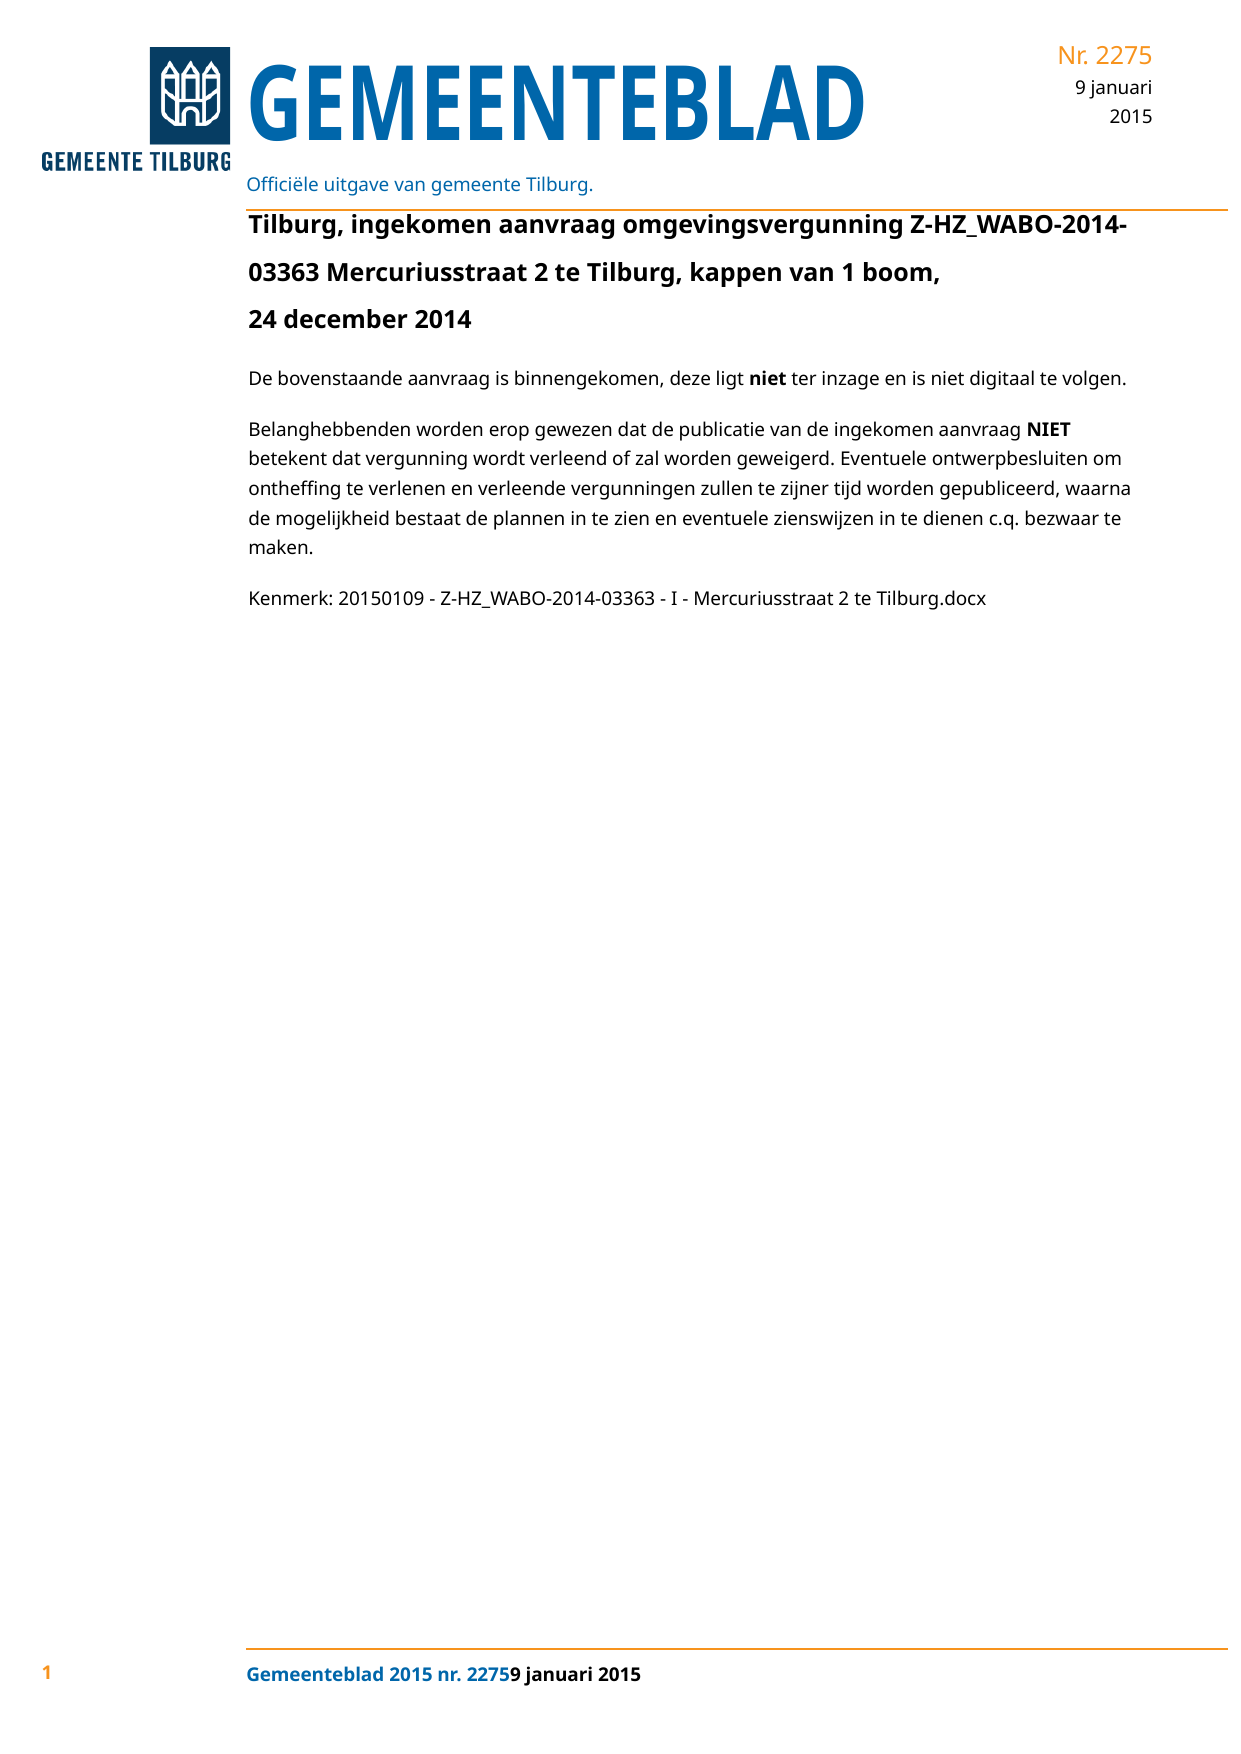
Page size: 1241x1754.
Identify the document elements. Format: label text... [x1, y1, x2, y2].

text Kenmerk: 20150109 - Z-HZ_WABO-2014-03363 - I - Mercuriusstraat 2 te Tilburg.docx [248, 585, 1152, 610]
text Belanghebbenden worden erop gewezen dat de publicatie van de ingekomen aanvraag NIET betekent dat vergunning wordt verleend of zal worden geweigerd. Eventuele ontwerpbesluiten om ontheffing te verlenen en verleende vergunningen zullen te zijner tijd worden gepubliceerd, waarna de mogelijkheid bestaat de plannen in te zien en eventuele zienswijzen in te dienen c.q. bezwaar te maken. [248, 416, 1152, 560]
text De bovenstaande aanvraag is binnengekomen, deze ligt niet ter inzage en is niet digitaal te volgen. [248, 366, 1152, 391]
text Tilburg, ingekomen aanvraag omgevingsvergunning Z-HZ_WABO-2014-03363 Mercuriusstraat 2 te Tilburg, kappen van 1 boom, 24 december 2014 [248, 211, 1152, 336]
picture [41, 47, 231, 172]
